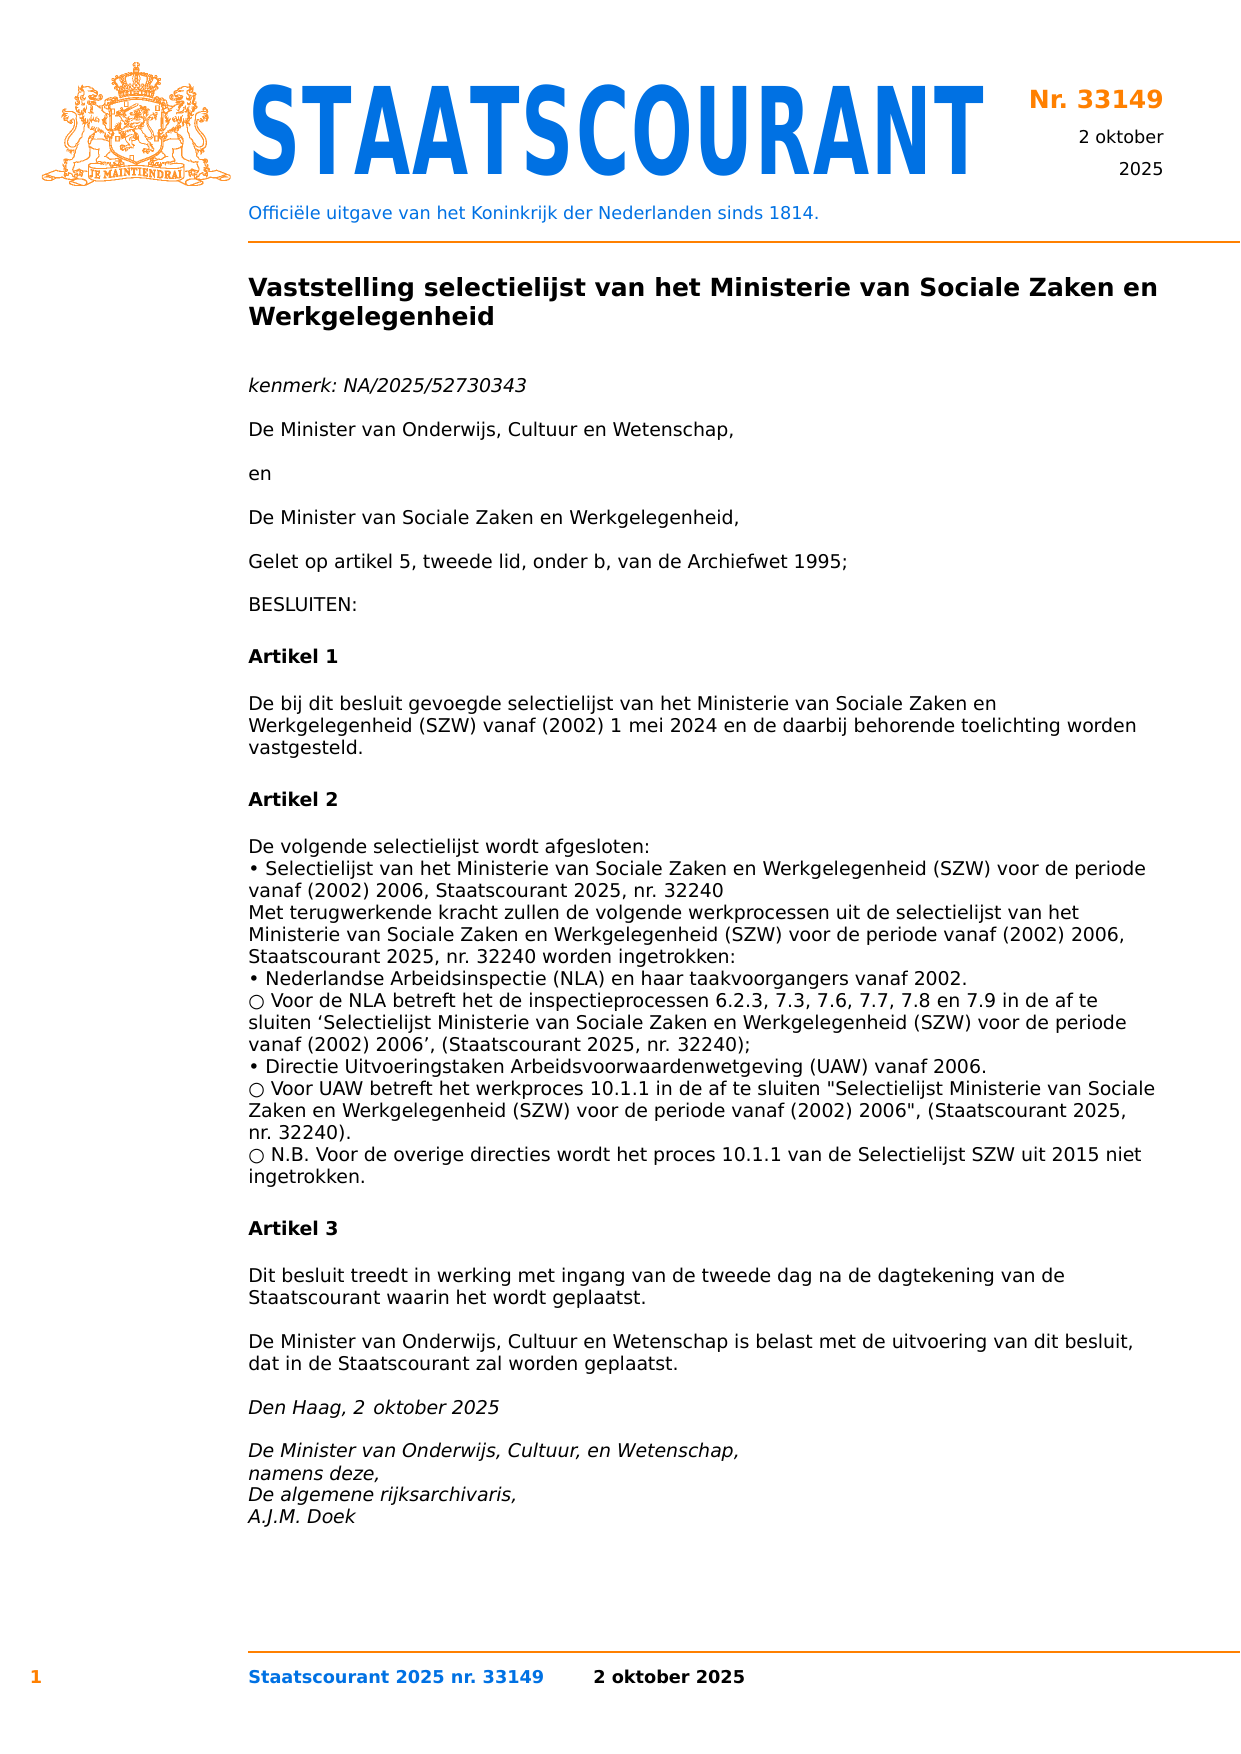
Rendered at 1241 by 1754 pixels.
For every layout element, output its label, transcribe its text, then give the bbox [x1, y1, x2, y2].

text De Minister van Onderwijs, Cultuur en Wetenschap, [248, 419, 1163, 441]
text • Selectielijst van het Ministerie van Sociale Zaken en Werkgelegenheid (SZW) voor de periode vanaf (2002) 2006, Staatscourant 2025, nr. 32240 [248, 858, 1163, 902]
text ○ N.B. Voor de overige directies wordt het proces 10.1.1 van de Selectielijst SZW uit 2015 niet ingetrokken. [248, 1144, 1163, 1188]
table_cell 2025 [998, 153, 1240, 203]
text De volgende selectielijst wordt afgesloten: [248, 836, 1163, 858]
text en [248, 463, 1163, 485]
text De Minister van Onderwijs, Cultuur, en Wetenschap, namens deze, De algemene rijksarchivaris, A.J.M. Doek [248, 1440, 1163, 1528]
picture [41, 62, 231, 186]
table_header STAATSCOURANT [248, 62, 998, 203]
text ○ Voor de NLA betreft het de inspectieprocessen 6.2.3, 7.3, 7.6, 7.7, 7.8 en 7.9 in de af te sluiten ‘Selectielijst Ministerie van Sociale Zaken en Werkgelegenheid (SZW) voor de periode vanaf (2002) 2006’, (Staatscourant 2025, nr. 32240); [248, 990, 1163, 1056]
text De bij dit besluit gevoegde selectielijst van het Ministerie van Sociale Zaken en Werkgelegenheid (SZW) vanaf (2002) 1 mei 2024 en de daarbij behorende toelichting worden vastgesteld. [248, 693, 1163, 759]
text Met terugwerkende kracht zullen de volgende werkprocessen uit de selectielijst van het Ministerie van Sociale Zaken en Werkgelegenheid (SZW) voor de periode vanaf (2002) 2006, Staatscourant 2025, nr. 32240 worden ingetrokken: [248, 902, 1163, 968]
text De Minister van Sociale Zaken en Werkgelegenheid, [248, 507, 1163, 529]
subtitle Artikel 3 [248, 1218, 1163, 1240]
subtitle Artikel 1 [248, 646, 1163, 668]
text • Directie Uitvoeringstaken Arbeidsvoorwaardenwetgeving (UAW) vanaf 2006. [248, 1056, 1163, 1078]
text • Nederlandse Arbeidsinspectie (NLA) en haar taakvoorgangers vanaf 2002. [248, 968, 1163, 990]
text De Minister van Onderwijs, Cultuur en Wetenschap is belast met de uitvoering van dit besluit, dat in de Staatscourant zal worden geplaatst. [248, 1331, 1163, 1375]
table_header Nr. 33149 [998, 62, 1240, 121]
text Gelet op artikel 5, tweede lid, onder b, van de Archiefwet 1995; [248, 551, 1163, 572]
text BESLUITEN: [248, 594, 1163, 616]
table_header [25, 62, 248, 241]
text kenmerk: NA/2025/52730343 [248, 375, 1163, 397]
table_cell 2 oktober [998, 121, 1240, 153]
text ○ Voor UAW betreft het werkproces 10.1.1 in de af te sluiten "Selectielijst Ministerie van Sociale Zaken en Werkgelegenheid (SZW) voor de periode vanaf (2002) 2006", (Staatscourant 2025, nr. 32240). [248, 1078, 1163, 1144]
text Den Haag, 2 oktober 2025 [248, 1397, 1163, 1418]
subtitle Vaststelling selectielijst van het Ministerie van Sociale Zaken en Werkgelegenheid [248, 273, 1163, 331]
text Dit besluit treedt in werking met ingang van de tweede dag na de dagtekening van de Staatscourant waarin het wordt geplaatst. [248, 1265, 1163, 1309]
table_cell Officiële uitgave van het Koninkrijk der Nederlanden sinds 1814. [248, 203, 1240, 241]
subtitle Artikel 2 [248, 789, 1163, 811]
